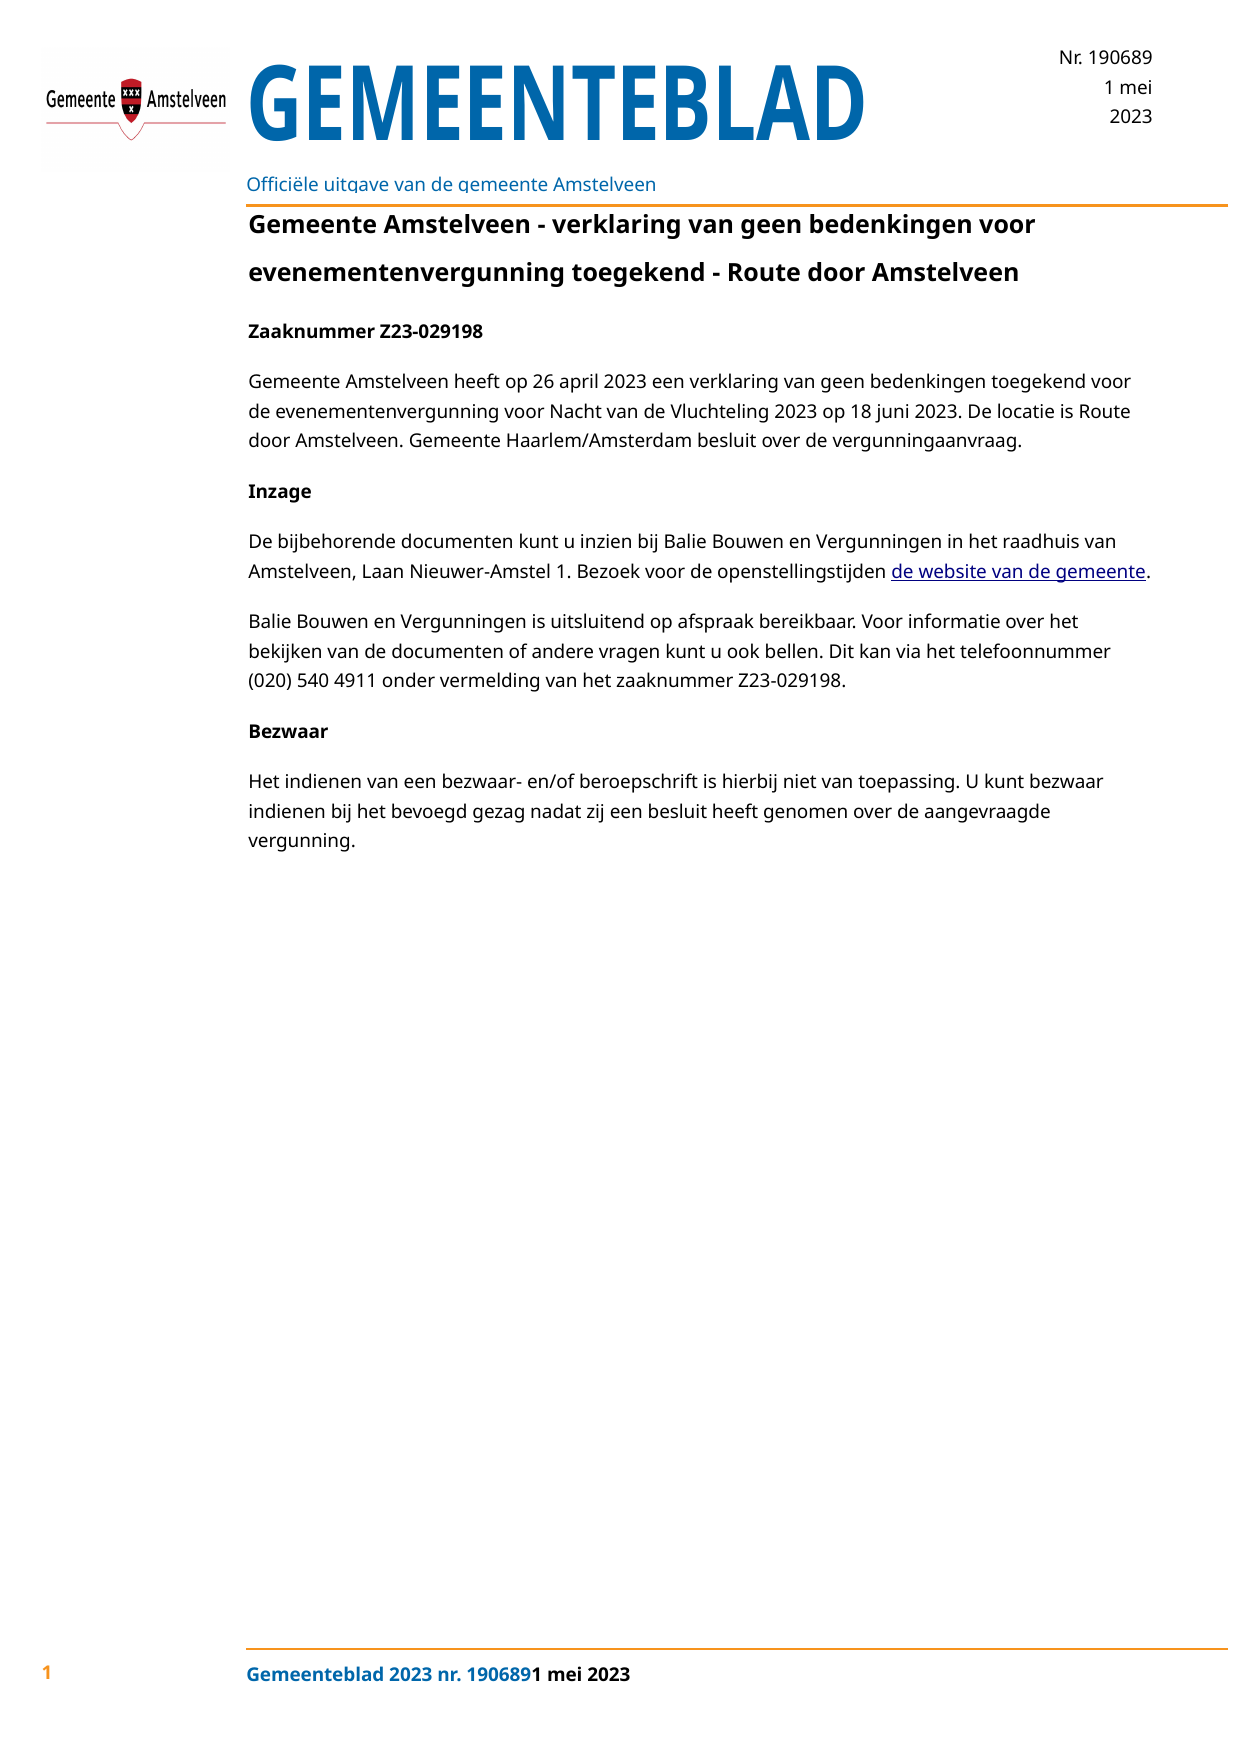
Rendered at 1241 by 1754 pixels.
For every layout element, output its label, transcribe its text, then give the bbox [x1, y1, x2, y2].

text Zaaknummer Z23-029198 [248, 318, 1152, 344]
text Gemeente Amstelveen - verklaring van geen bedenkingen voor evenementenvergunning toegekend - Route door Amstelveen [248, 207, 1152, 288]
picture [41, 47, 231, 172]
text Balie Bouwen en Vergunningen is uitsluitend op afspraak bereikbaar. Voor informatie over het bekijken van de documenten of andere vragen kunt u ook bellen. Dit kan via het telefoonnummer (020) 540 4911 onder vermelding van het zaaknummer Z23-029198. [248, 608, 1152, 693]
text Het indienen van een bezwaar- en/of beroepschrift is hierbij niet van toepassing. U kunt bezwaar indienen bij het bevoegd gezag nadat zij een besluit heeft genomen over de aangevraagde vergunning. [248, 768, 1152, 853]
text Gemeente Amstelveen heeft op 26 april 2023 een verklaring van geen bedenkingen toegekend voor de evenementenvergunning voor Nacht van de Vluchteling 2023 op 18 juni 2023. De locatie is Route door Amstelveen. Gemeente Haarlem/Amsterdam besluit over de vergunningaanvraag. [248, 368, 1152, 453]
text De bijbehorende documenten kunt u inzien bij Balie Bouwen en Vergunningen in het raadhuis van Amstelveen, Laan Nieuwer-Amstel 1. Bezoek voor de openstellingstijden de website van de gemeente. [248, 528, 1152, 584]
text Inzage [248, 478, 1152, 504]
text Bezwaar [248, 718, 1152, 744]
